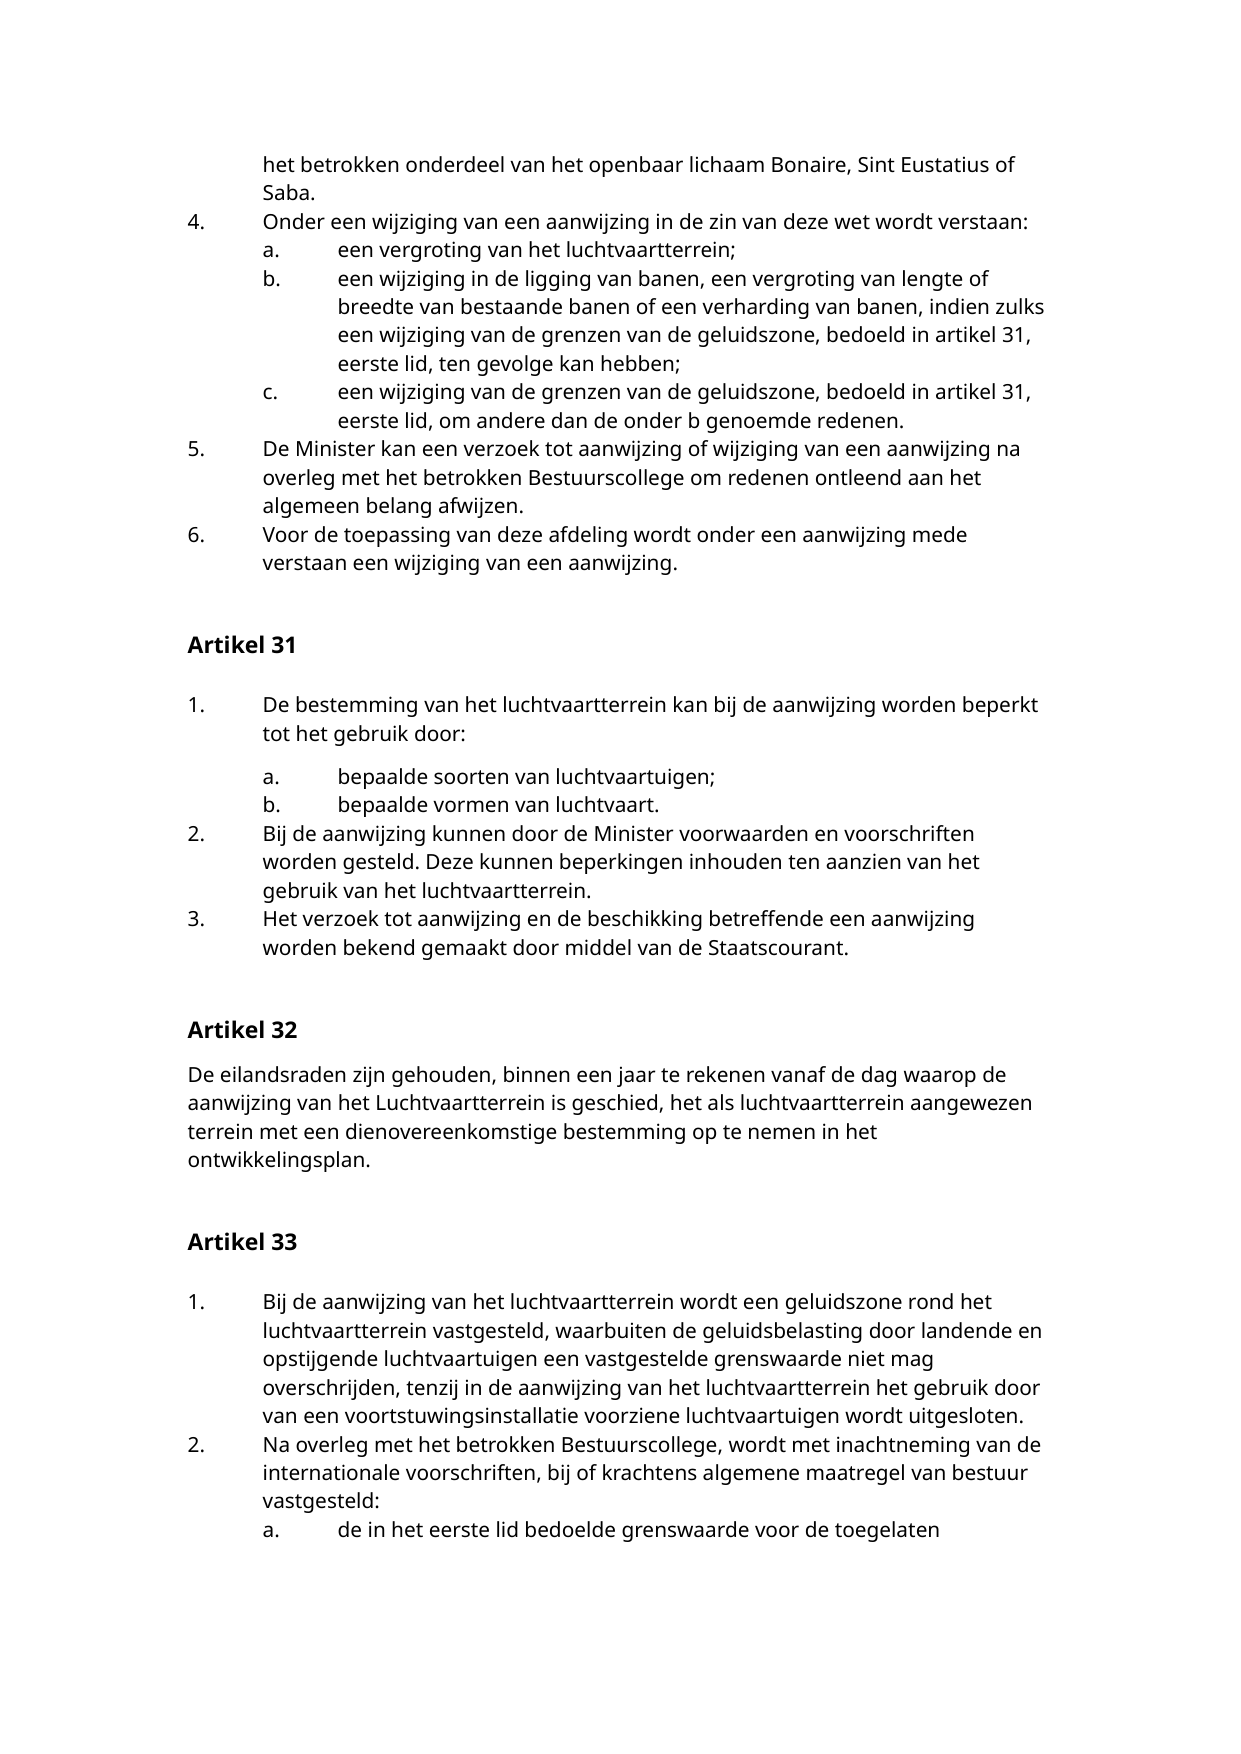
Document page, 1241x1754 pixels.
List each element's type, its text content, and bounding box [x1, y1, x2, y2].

list bepaalde soorten van luchtvaartuigen; [262, 762, 1053, 791]
list Voor de toepassing van deze afdeling wordt onder een aanwijzing mede verstaan een wijziging van een aanwijzing. [187, 520, 1053, 577]
list Het verzoek tot aanwijzing en de beschikking betreffende een aanwijzing worden bekend gemaakt door middel van de Staatscourant. [187, 904, 1053, 961]
list het betrokken onderdeel van het openbaar lichaam Bonaire, Sint Eustatius of Saba. [187, 150, 1053, 207]
list Bij de aanwijzing kunnen door de Minister voorwaarden en voorschriften worden gesteld. Deze kunnen beperkingen inhouden ten aanzien van het gebruik van het luchtvaartterrein. [187, 819, 1053, 904]
subtitle Artikel 31 [187, 629, 1053, 660]
list Onder een wijziging van een aanwijzing in de zin van deze wet wordt verstaan: [187, 207, 1053, 235]
list een vergroting van het luchtvaartterrein; [262, 235, 1053, 264]
list Na overleg met het betrokken Bestuurscollege, wordt met inachtneming van de internationale voorschriften, bij of krachtens algemene maatregel van bestuur vastgesteld: [187, 1430, 1053, 1515]
list de in het eerste lid bedoelde grenswaarde voor de toegelaten [262, 1515, 1053, 1543]
list bepaalde vormen van luchtvaart. [262, 791, 1053, 819]
subtitle Artikel 33 [187, 1226, 1053, 1257]
list een wijziging van de grenzen van de geluidszone, bedoeld in artikel 31, eerste lid, om andere dan de onder b genoemde redenen. [262, 377, 1053, 434]
list De Minister kan een verzoek tot aanwijzing of wijziging van een aanwijzing na overleg met het betrokken Bestuurscollege om redenen ontleend aan het algemeen belang afwijzen. [187, 434, 1053, 520]
list Bij de aanwijzing van het luchtvaartterrein wordt een geluidszone rond het luchtvaartterrein vastgesteld, waarbuiten de geluidsbelasting door landende en opstijgende luchtvaartuigen een vastgestelde grenswaarde niet mag overschrijden, tenzij in de aanwijzing van het luchtvaartterrein het gebruik door van een voortstuwingsinstallatie voorziene luchtvaartuigen wordt uitgesloten. [187, 1287, 1053, 1430]
subtitle Artikel 32 [187, 1014, 1053, 1045]
list De bestemming van het luchtvaartterrein kan bij de aanwijzing worden beperkt tot het gebruik door: [187, 690, 1053, 747]
text De eilandsraden zijn gehouden, binnen een jaar te rekenen vanaf de dag waarop de aanwijzing van het Luchtvaartterrein is geschied, het als luchtvaartterrein aangewezen terrein met een dienovereenkomstige bestemming op te nemen in het ontwikkelingsplan. [187, 1060, 1053, 1174]
list een wijziging in de ligging van banen, een vergroting van lengte of breedte van bestaande banen of een verharding van banen, indien zulks een wijziging van de grenzen van de geluidszone, bedoeld in artikel 31, eerste lid, ten gevolge kan hebben; [262, 264, 1053, 377]
